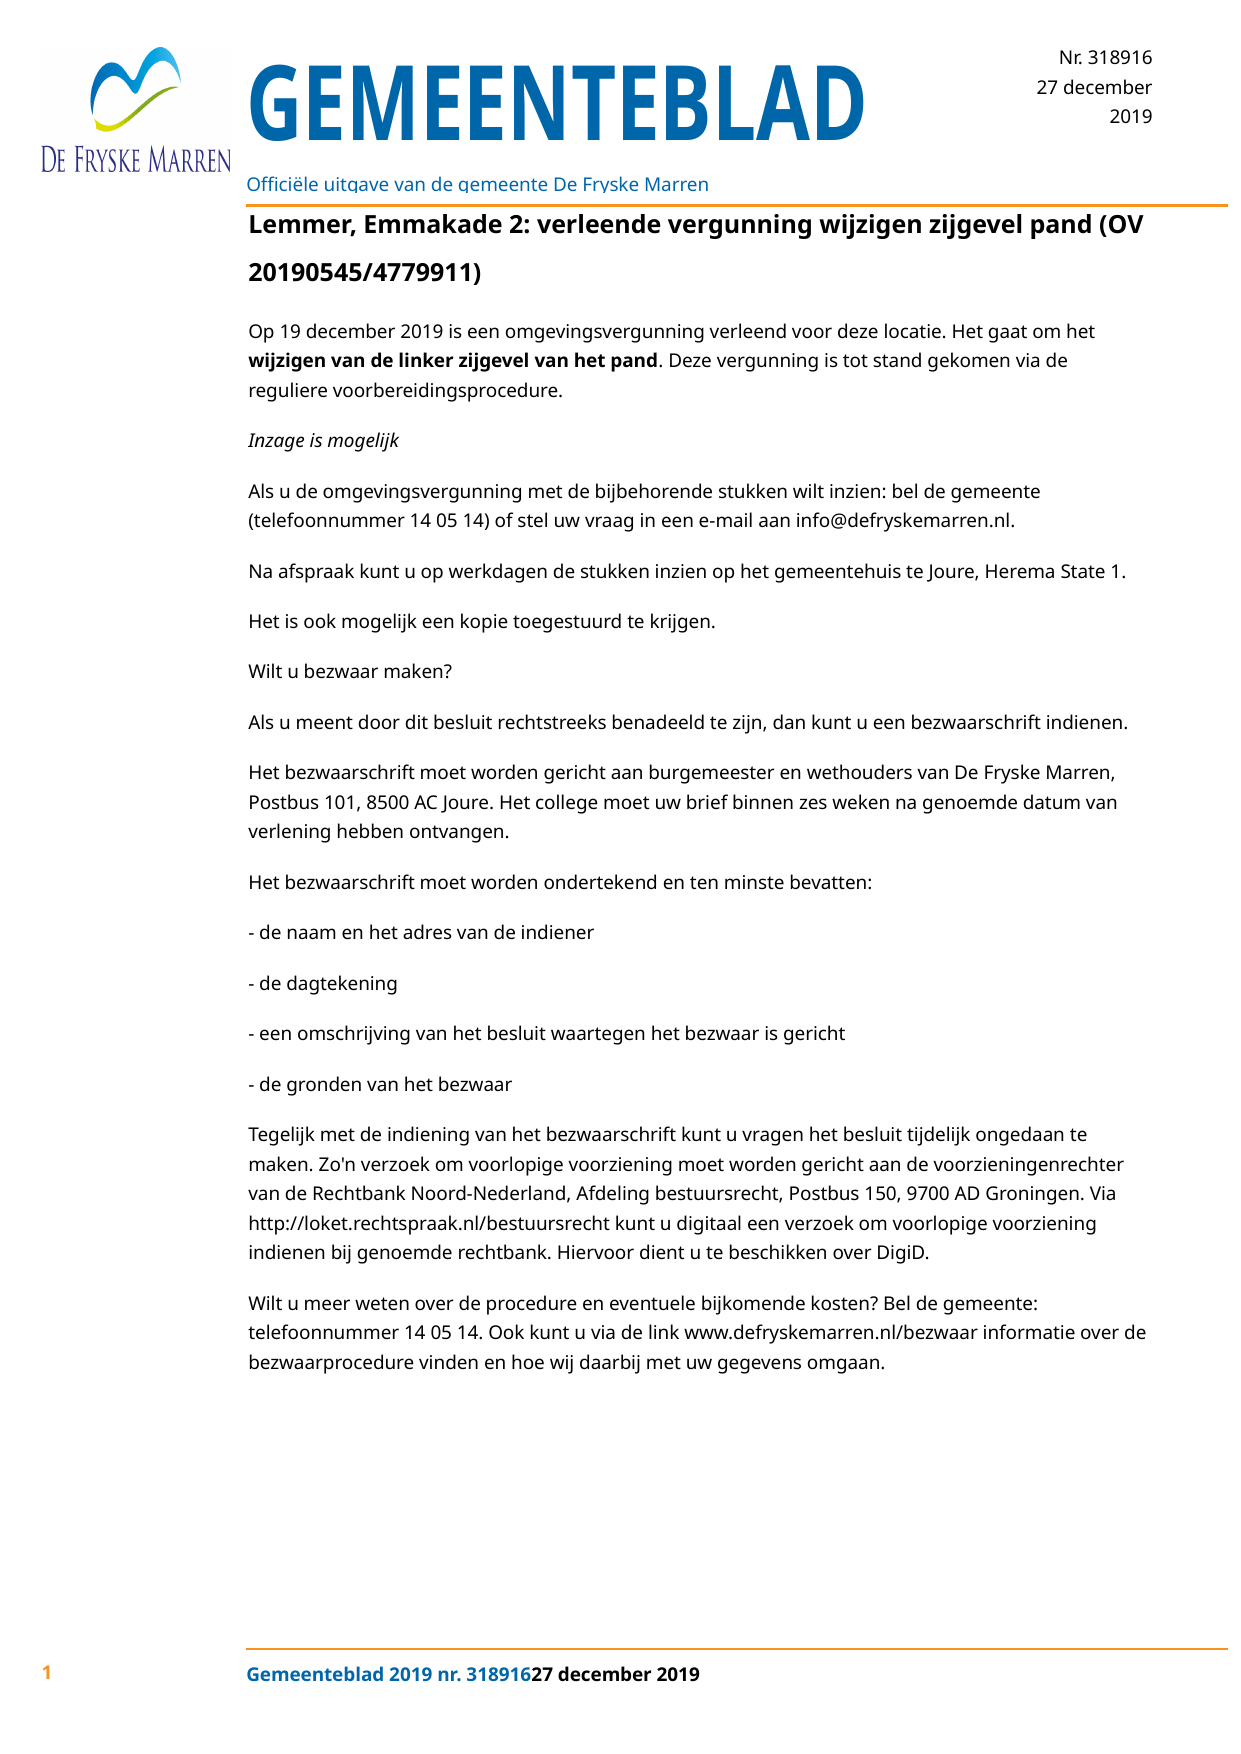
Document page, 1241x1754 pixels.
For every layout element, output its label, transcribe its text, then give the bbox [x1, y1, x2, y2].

text Als u de omgevingsvergunning met de bijbehorende stukken wilt inzien: bel de gemeente (telefoonnummer 14 05 14) of stel uw vraag in een e-mail aan info@defryskemarren.nl. [248, 478, 1152, 533]
text Het is ook mogelijk een kopie toegestuurd te krijgen. [248, 608, 1152, 634]
text Wilt u bezwaar maken? [248, 659, 1152, 684]
text Inzage is mogelijk [248, 427, 1152, 453]
text Het bezwaarschrift moet worden ondertekend en ten minste bevatten: [248, 869, 1152, 895]
text - de gronden van het bezwaar [248, 1071, 1152, 1097]
picture [41, 47, 231, 172]
text Het bezwaarschrift moet worden gericht aan burgemeester en wethouders van De Fryske Marren, Postbus 101, 8500 AC Joure. Het college moet uw brief binnen zes weken na genoemde datum van verlening hebben ontvangen. [248, 759, 1152, 844]
text Als u meent door dit besluit rechtstreeks benadeeld te zijn, dan kunt u een bezwaarschrift indienen. [248, 709, 1152, 735]
text Lemmer, Emmakade 2: verleende vergunning wijzigen zijgevel pand (OV 20190545/4779911) [248, 207, 1152, 288]
text - de dagtekening [248, 970, 1152, 996]
text - een omschrijving van het besluit waartegen het bezwaar is gericht [248, 1020, 1152, 1046]
text Na afspraak kunt u op werkdagen de stukken inzien op het gemeentehuis te Joure, Herema State 1. [248, 558, 1152, 584]
text Op 19 december 2019 is een omgevingsvergunning verleend voor deze locatie. Het gaat om het wijzigen van de linker zijgevel van het pand. Deze vergunning is tot stand gekomen via de reguliere voorbereidingsprocedure. [248, 318, 1152, 403]
text - de naam en het adres van de indiener [248, 919, 1152, 945]
text Tegelijk met de indiening van het bezwaarschrift kunt u vragen het besluit tijdelijk ongedaan te maken. Zo'n verzoek om voorlopige voorziening moet worden gericht aan de voorzieningenrechter van de Rechtbank Noord-Nederland, Afdeling bestuursrecht, Postbus 150, 9700 AD Groningen. Via http://loket.rechtspraak.nl/bestuursrecht kunt u digitaal een verzoek om voorlopige voorziening indienen bij genoemde rechtbank. Hiervoor dient u te beschikken over DigiD. [248, 1121, 1152, 1265]
text Wilt u meer weten over de procedure en eventuele bijkomende kosten? Bel de gemeente: telefoonnummer 14 05 14. Ook kunt u via de link www.defryskemarren.nl/bezwaar informatie over de bezwaarprocedure vinden en hoe wij daarbij met uw gegevens omgaan. [248, 1290, 1152, 1375]
